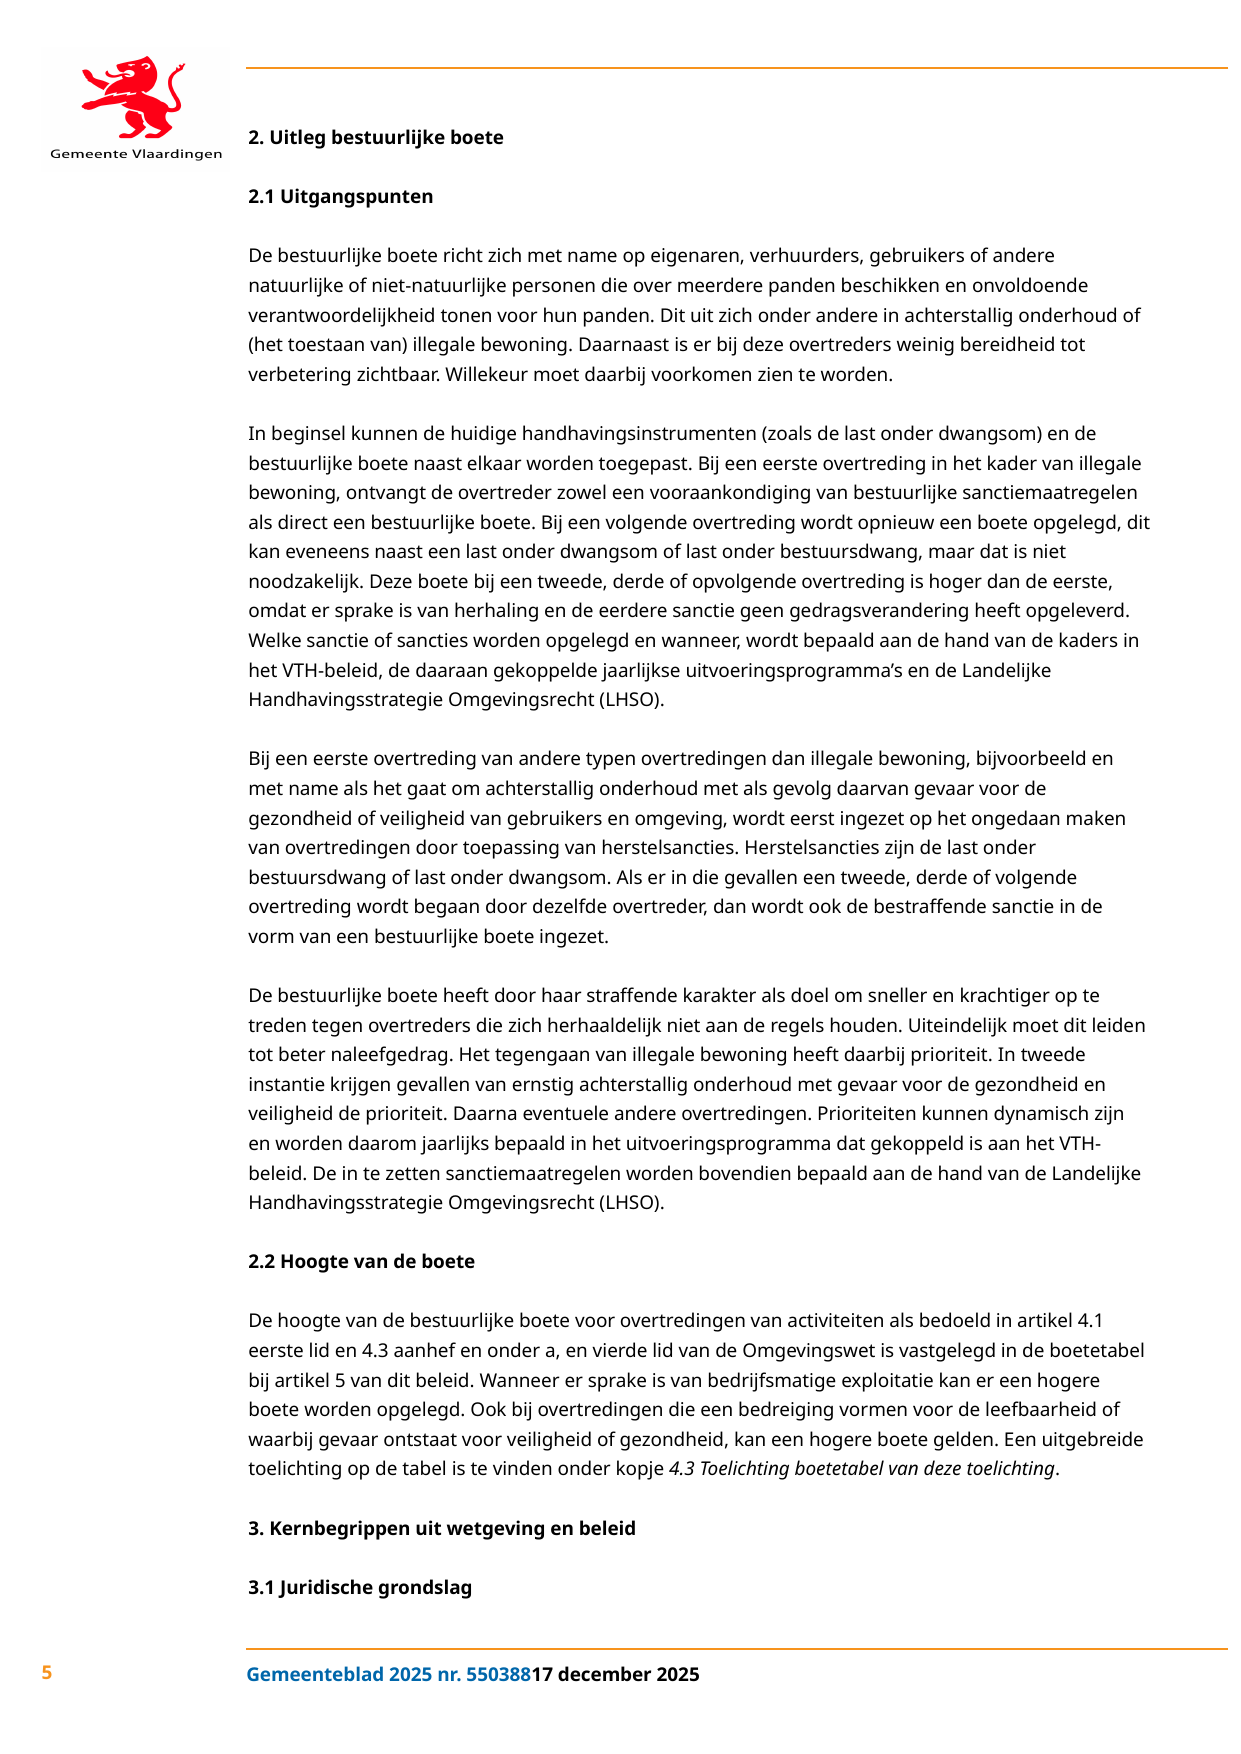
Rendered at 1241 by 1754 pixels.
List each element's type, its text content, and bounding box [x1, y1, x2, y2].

text 2.1 Uitgangspunten [248, 183, 1152, 209]
text 2.2 Hoogte van de boete [248, 1248, 1152, 1274]
text De bestuurlijke boete heeft door haar straffende karakter als doel om sneller en krachtiger op te treden tegen overtreders die zich herhaaldelijk niet aan de regels houden. Uiteindelijk moet dit leiden tot beter naleefgedrag. Het tegengaan van illegale bewoning heeft daarbij prioriteit. In tweede instantie krijgen gevallen van ernstig achterstallig onderhoud met gevaar voor de gezondheid en veiligheid de prioriteit. Daarna eventuele andere overtredingen. Prioriteiten kunnen dynamisch zijn en worden daarom jaarlijks bepaald in het uitvoeringsprogramma dat gekoppeld is aan het VTH-beleid. De in te zetten sanctiemaatregelen worden bovendien bepaald aan de hand van de Landelijke Handhavingsstrategie Omgevingsrecht (LHSO). [248, 982, 1152, 1215]
text De hoogte van de bestuurlijke boete voor overtredingen van activiteiten als bedoeld in artikel 4.1 eerste lid en 4.3 aanhef en onder a, en vierde lid van de Omgevingswet is vastgelegd in de boetetabel bij artikel 5 van dit beleid. Wanneer er sprake is van bedrijfsmatige exploitatie kan er een hogere boete worden opgelegd. Ook bij overtredingen die een bedreiging vormen voor de leefbaarheid of waarbij gevaar ontstaat voor veiligheid of gezondheid, kan een hogere boete gelden. Een uitgebreide toelichting op de tabel is te vinden onder kopje 4.3 Toelichting boetetabel van deze toelichting. [248, 1308, 1152, 1481]
text 3. Kernbegrippen uit wetgeving en beleid [248, 1515, 1152, 1541]
text In beginsel kunnen de huidige handhavingsinstrumenten (zoals de last onder dwangsom) en de bestuurlijke boete naast elkaar worden toegepast. Bij een eerste overtreding in het kader van illegale bewoning, ontvangt de overtreder zowel een vooraankondiging van bestuurlijke sanctiemaatregelen als direct een bestuurlijke boete. Bij een volgende overtreding wordt opnieuw een boete opgelegd, dit kan eveneens naast een last onder dwangsom of last onder bestuursdwang, maar dat is niet noodzakelijk. Deze boete bij een tweede, derde of opvolgende overtreding is hoger dan de eerste, omdat er sprake is van herhaling en de eerdere sanctie geen gedragsverandering heeft opgeleverd. Welke sanctie of sancties worden opgelegd en wanneer, wordt bepaald aan de hand van de kaders in het VTH-beleid, de daaraan gekoppelde jaarlijkse uitvoeringsprogramma’s en de Landelijke Handhavingsstrategie Omgevingsrecht (LHSO). [248, 420, 1152, 712]
text De bestuurlijke boete richt zich met name op eigenaren, verhuurders, gebruikers of andere natuurlijke of niet-natuurlijke personen die over meerdere panden beschikken en onvoldoende verantwoordelijkheid tonen voor hun panden. Dit uit zich onder andere in achterstallig onderhoud of (het toestaan van) illegale bewoning. Daarnaast is er bij deze overtreders weinig bereidheid tot verbetering zichtbaar. Willekeur moet daarbij voorkomen zien te worden. [248, 243, 1152, 387]
text Bij een eerste overtreding van andere typen overtredingen dan illegale bewoning, bijvoorbeeld en met name als het gaat om achterstallig onderhoud met als gevolg daarvan gevaar voor de gezondheid of veiligheid van gebruikers en omgeving, wordt eerst ingezet op het ongedaan maken van overtredingen door toepassing van herstelsancties. Herstelsancties zijn de last onder bestuursdwang of last onder dwangsom. Als er in die gevallen een tweede, derde of volgende overtreding wordt begaan door dezelfde overtreder, dan wordt ook de bestraffende sanctie in de vorm van een bestuurlijke boete ingezet. [248, 746, 1152, 949]
text 2. Uitleg bestuurlijke boete [248, 124, 1152, 150]
picture [41, 47, 231, 172]
text 3.1 Juridische grondslag [248, 1574, 1152, 1600]
